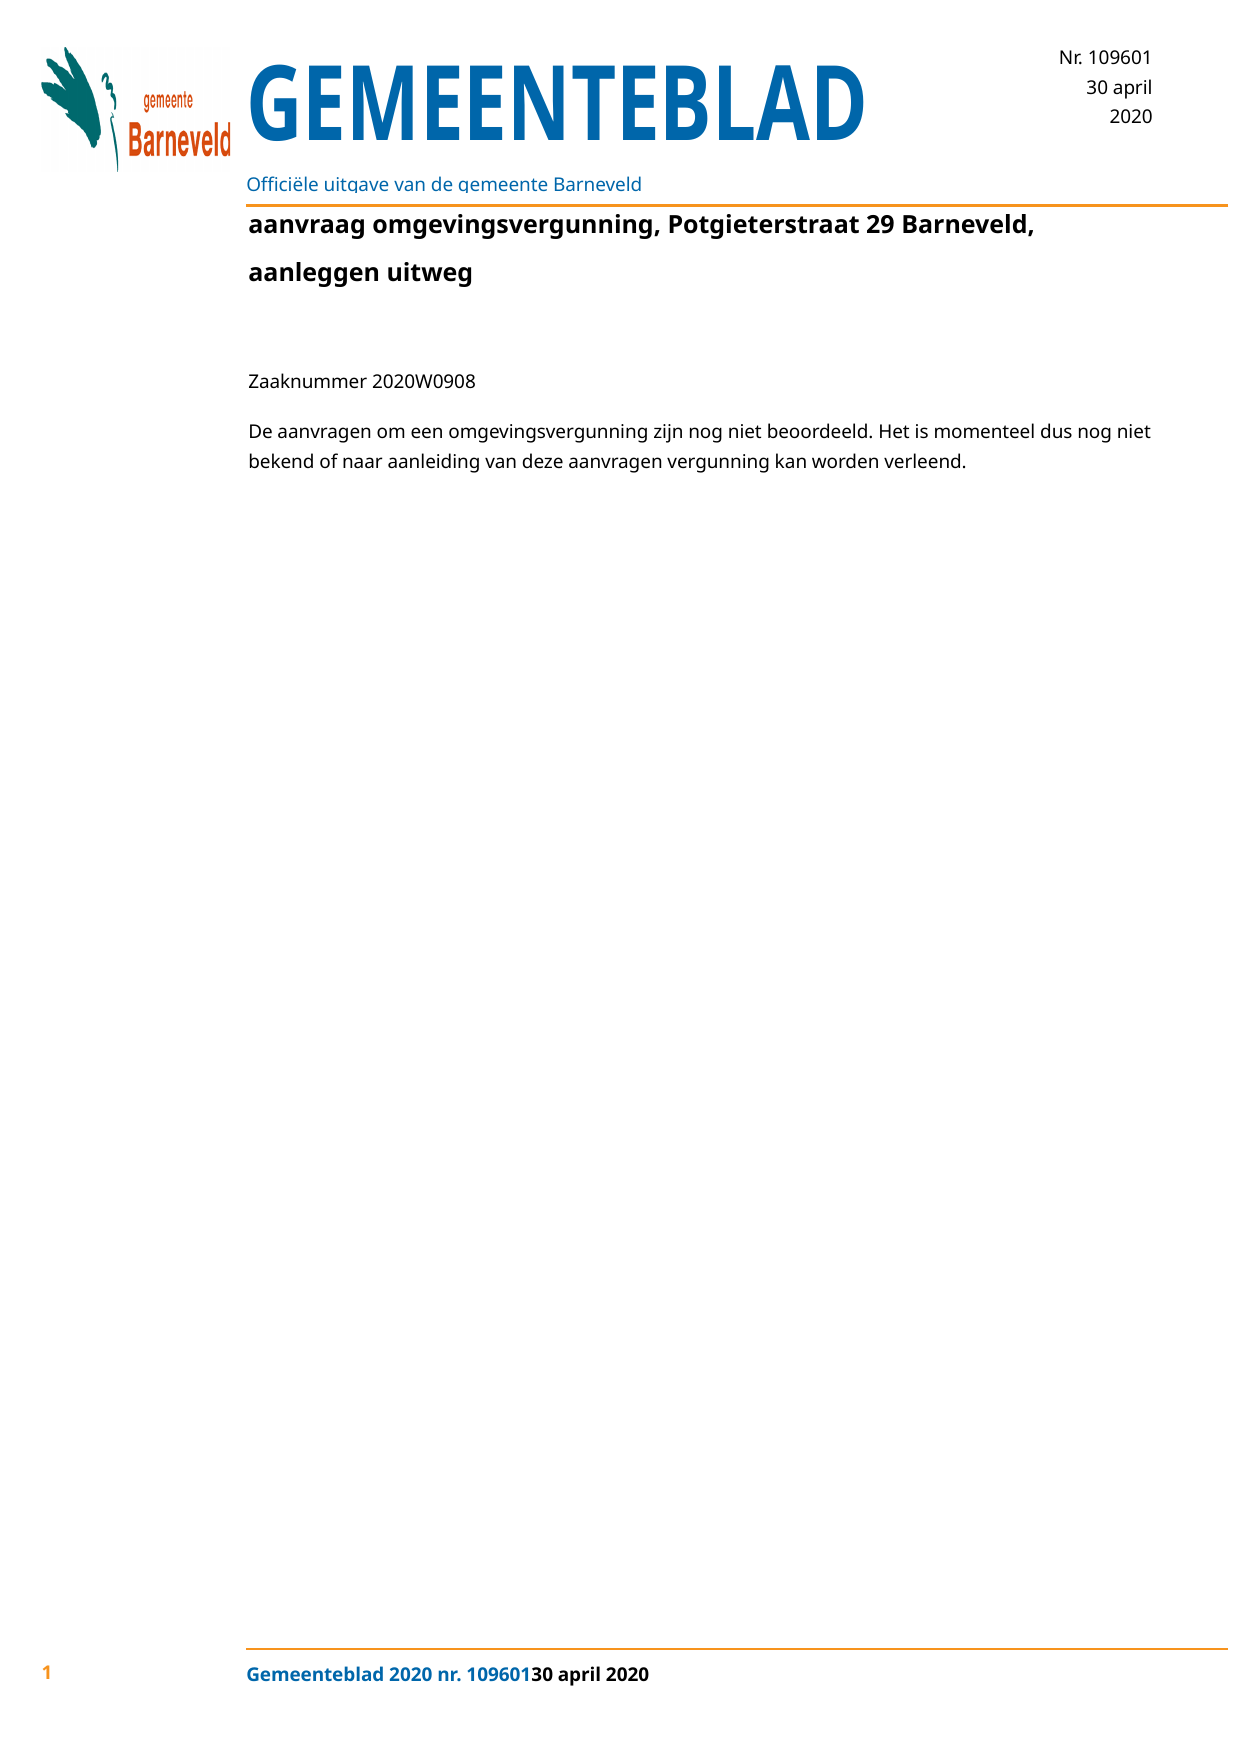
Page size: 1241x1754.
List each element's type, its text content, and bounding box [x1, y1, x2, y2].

text Zaaknummer 2020W0908 [248, 368, 1152, 394]
picture [41, 47, 231, 172]
text aanvraag omgevingsvergunning, Potgieterstraat 29 Barneveld, aanleggen uitweg [248, 207, 1152, 288]
text De aanvragen om een omgevingsvergunning zijn nog niet beoordeeld. Het is momenteel dus nog niet bekend of naar aanleiding van deze aanvragen vergunning kan worden verleend. [248, 419, 1152, 474]
